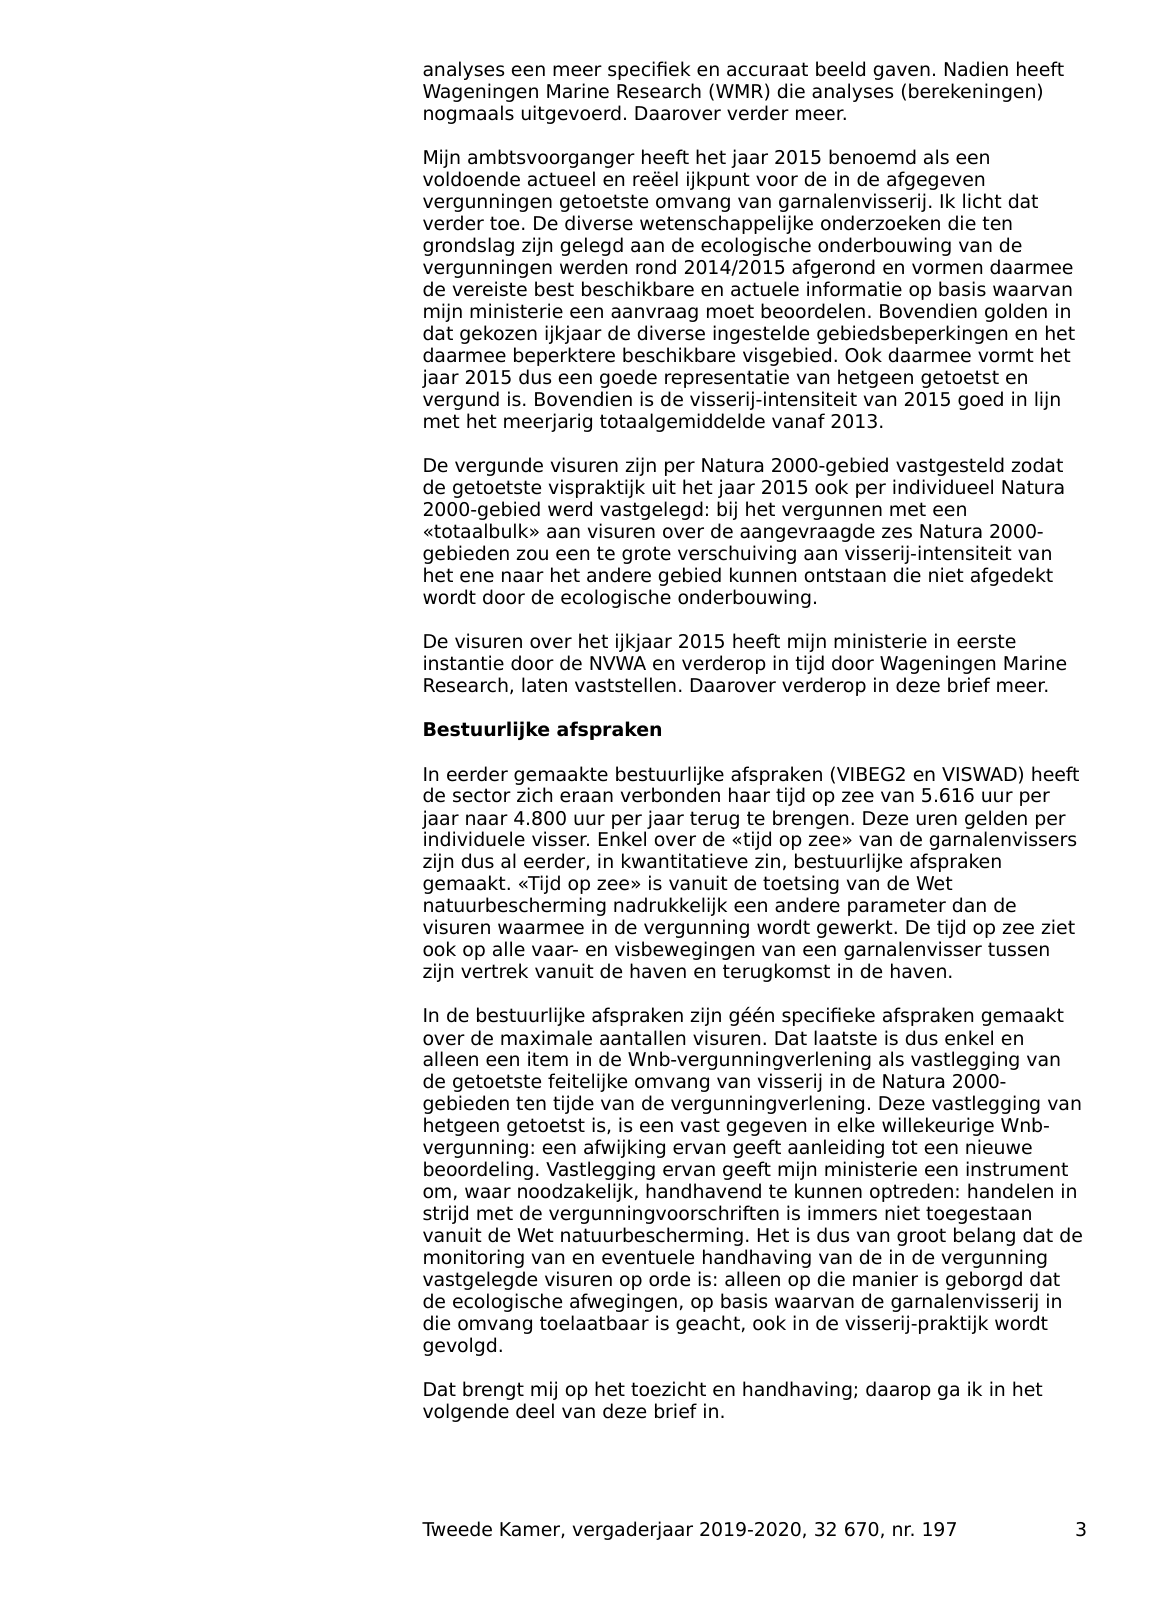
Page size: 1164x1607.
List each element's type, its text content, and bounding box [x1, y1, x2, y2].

text De visuren over het ijkjaar 2015 heeft mijn ministerie in eerste instantie door de NVWA en verderop in tijd door Wageningen Marine Research, laten vaststellen. Daarover verderop in deze brief meer. [422, 631, 1087, 697]
text analyses een meer specifiek en accuraat beeld gaven. Nadien heeft Wageningen Marine Research (WMR) die analyses (berekeningen) nogmaals uitgevoerd. Daarover verder meer. [422, 59, 1087, 125]
text Mijn ambtsvoorganger heeft het jaar 2015 benoemd als een voldoende actueel en reëel ijkpunt voor de in de afgegeven vergunningen getoetste omvang van garnalenvisserij. Ik licht dat verder toe. De diverse wetenschappelijke onderzoeken die ten grondslag zijn gelegd aan de ecologische onderbouwing van de vergunningen werden rond 2014/2015 afgerond en vormen daarmee de vereiste best beschikbare en actuele informatie op basis waarvan mijn ministerie een aanvraag moet beoordelen. Bovendien golden in dat gekozen ijkjaar de diverse ingestelde gebiedsbeperkingen en het daarmee beperktere beschikbare visgebied. Ook daarmee vormt het jaar 2015 dus een goede representatie van hetgeen getoetst en vergund is. Bovendien is de visserij-intensiteit van 2015 goed in lijn met het meerjarig totaalgemiddelde vanaf 2013. [422, 147, 1087, 433]
text In de bestuurlijke afspraken zijn géén specifieke afspraken gemaakt over de maximale aantallen visuren. Dat laatste is dus enkel en alleen een item in de Wnb-vergunningverlening als vastlegging van de getoetste feitelijke omvang van visserij in de Natura 2000-gebieden ten tijde van de vergunningverlening. Deze vastlegging van hetgeen getoetst is, is een vast gegeven in elke willekeurige Wnb-vergunning: een afwijking ervan geeft aanleiding tot een nieuwe beoordeling. Vastlegging ervan geeft mijn ministerie een instrument om, waar noodzakelijk, handhavend te kunnen optreden: handelen in strijd met de vergunningvoorschriften is immers niet toegestaan vanuit de Wet natuurbescherming. Het is dus van groot belang dat de monitoring van en eventuele handhaving van de in de vergunning vastgelegde visuren op orde is: alleen op die manier is geborgd dat de ecologische afwegingen, op basis waarvan de garnalenvisserij in die omvang toelaatbaar is geacht, ook in de visserij-praktijk wordt gevolgd. [422, 1005, 1087, 1357]
text Dat brengt mij op het toezicht en handhaving; daarop ga ik in het volgende deel van deze brief in. [422, 1379, 1087, 1423]
text In eerder gemaakte bestuurlijke afspraken (VIBEG2 en VISWAD) heeft de sector zich eraan verbonden haar tijd op zee van 5.616 uur per jaar naar 4.800 uur per jaar terug te brengen. Deze uren gelden per individuele visser. Enkel over de «tijd op zee» van de garnalenvissers zijn dus al eerder, in kwantitatieve zin, bestuurlijke afspraken gemaakt. «Tijd op zee» is vanuit de toetsing van de Wet natuurbescherming nadrukkelijk een andere parameter dan de visuren waarmee in de vergunning wordt gewerkt. De tijd op zee ziet ook op alle vaar- en visbewegingen van een garnalenvisser tussen zijn vertrek vanuit de haven en terugkomst in de haven. [422, 763, 1087, 983]
text De vergunde visuren zijn per Natura 2000-gebied vastgesteld zodat de getoetste vispraktijk uit het jaar 2015 ook per individueel Natura 2000-gebied werd vastgelegd: bij het vergunnen met een «totaalbulk» aan visuren over de aangevraagde zes Natura 2000-gebieden zou een te grote verschuiving aan visserij-intensiteit van het ene naar het andere gebied kunnen ontstaan die niet afgedekt wordt door de ecologische onderbouwing. [422, 455, 1087, 609]
subtitle Bestuurlijke afspraken [422, 719, 1087, 741]
